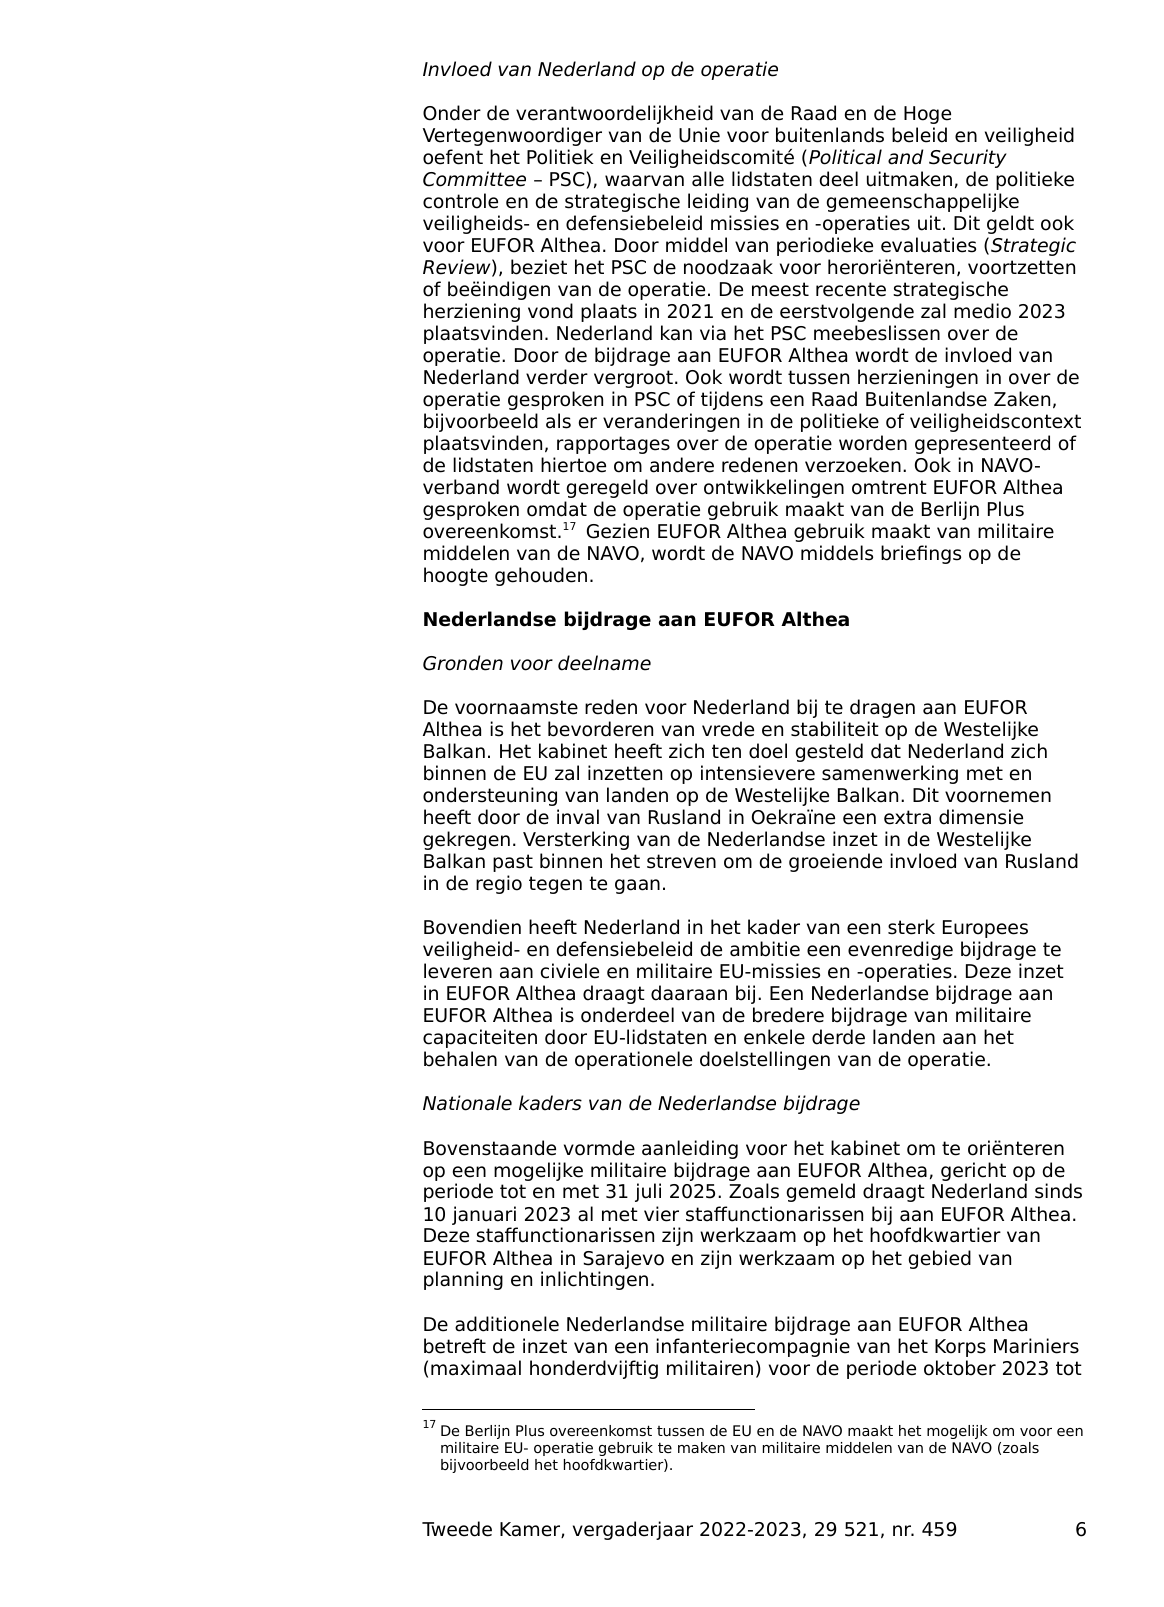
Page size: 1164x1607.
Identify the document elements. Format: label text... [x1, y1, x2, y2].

subtitle Invloed van Nederland op de operatie [422, 59, 1087, 81]
subtitle Gronden voor deelname [422, 653, 1087, 675]
subtitle Nationale kaders van de Nederlandse bijdrage [422, 1093, 1087, 1115]
subtitle Nederlandse bijdrage aan EUFOR Althea [422, 609, 1087, 631]
text Bovendien heeft Nederland in het kader van een sterk Europees veiligheid- en defensiebeleid de ambitie een evenredige bijdrage te leveren aan civiele en militaire EU-missies en -operaties. Deze inzet in EUFOR Althea draagt daaraan bij. Een Nederlandse bijdrage aan EUFOR Althea is onderdeel van de bredere bijdrage van militaire capaciteiten door EU-lidstaten en enkele derde landen aan het behalen van de operationele doelstellingen van de operatie. [422, 917, 1087, 1071]
text De Berlijn Plus overeenkomst tussen de EU en de NAVO maakt het mogelijk om voor een militaire EU- operatie gebruik te maken van militaire middelen van de NAVO (zoals bijvoorbeeld het hoofdkwartier). [422, 1418, 1087, 1474]
text De voornaamste reden voor Nederland bij te dragen aan EUFOR Althea is het bevorderen van vrede en stabiliteit op de Westelijke Balkan. Het kabinet heeft zich ten doel gesteld dat Nederland zich binnen de EU zal inzetten op intensievere samenwerking met en ondersteuning van landen op de Westelijke Balkan. Dit voornemen heeft door de inval van Rusland in Oekraïne een extra dimensie gekregen. Versterking van de Nederlandse inzet in de Westelijke Balkan past binnen het streven om de groeiende invloed van Rusland in de regio tegen te gaan. [422, 697, 1087, 895]
text Onder de verantwoordelijkheid van de Raad en de Hoge Vertegenwoordiger van de Unie voor buitenlands beleid en veiligheid oefent het Politiek en Veiligheidscomité (Political and Security Committee – PSC), waarvan alle lidstaten deel uitmaken, de politieke controle en de strategische leiding van de gemeenschappelijke veiligheids- en defensiebeleid missies en -operaties uit. Dit geldt ook voor EUFOR Althea. Door middel van periodieke evaluaties (Strategic Review), beziet het PSC de noodzaak voor heroriënteren, voortzetten of beëindigen van de operatie. De meest recente strategische herziening vond plaats in 2021 en de eerstvolgende zal medio 2023 plaatsvinden. Nederland kan via het PSC meebeslissen over de operatie. Door de bijdrage aan EUFOR Althea wordt de invloed van Nederland verder vergroot. Ook wordt tussen herzieningen in over de operatie gesproken in PSC of tijdens een Raad Buitenlandse Zaken, bijvoorbeeld als er veranderingen in de politieke of veiligheidscontext plaatsvinden, rapportages over de operatie worden gepresenteerd of de lidstaten hiertoe om andere redenen verzoeken. Ook in NAVO-verband wordt geregeld over ontwikkelingen omtrent EUFOR Althea gesproken omdat de operatie gebruik maakt van de Berlijn Plus overeenkomst. Gezien EUFOR Althea gebruik maakt van militaire middelen van de NAVO, wordt de NAVO middels briefings op de hoogte gehouden. [422, 103, 1087, 587]
text De additionele Nederlandse militaire bijdrage aan EUFOR Althea betreft de inzet van een infanteriecompagnie van het Korps Mariniers (maximaal honderdvijftig militairen) voor de periode oktober 2023 tot [422, 1313, 1087, 1379]
text Bovenstaande vormde aanleiding voor het kabinet om te oriënteren op een mogelijke militaire bijdrage aan EUFOR Althea, gericht op de periode tot en met 31 juli 2025. Zoals gemeld draagt Nederland sinds 10 januari 2023 al met vier staffunctionarissen bij aan EUFOR Althea. Deze staffunctionarissen zijn werkzaam op het hoofdkwartier van EUFOR Althea in Sarajevo en zijn werkzaam op het gebied van planning en inlichtingen. [422, 1137, 1087, 1291]
